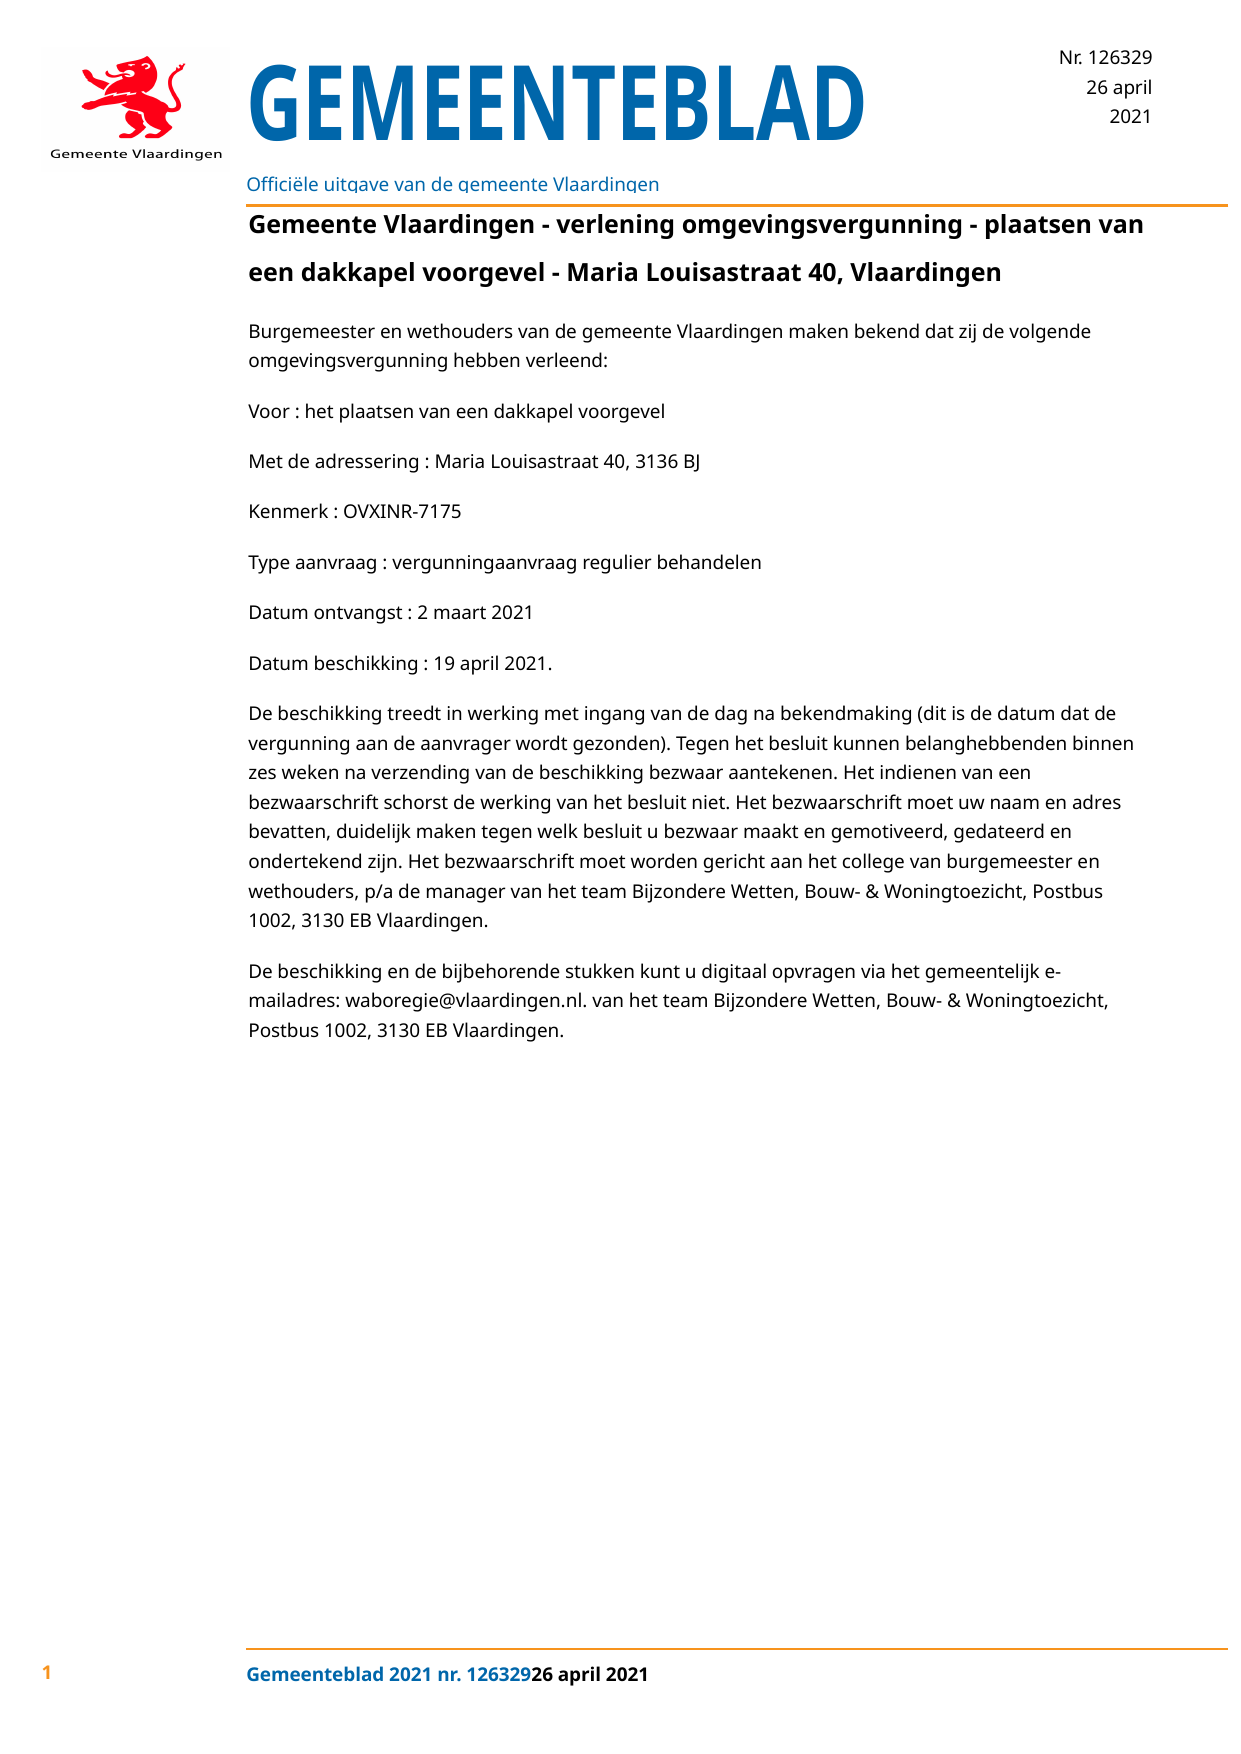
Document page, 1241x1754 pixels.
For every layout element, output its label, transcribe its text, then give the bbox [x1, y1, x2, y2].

text Type aanvraag : vergunningaanvraag regulier behandelen [248, 549, 1152, 575]
text Datum beschikking : 19 april 2021. [248, 650, 1152, 676]
text Datum ontvangst : 2 maart 2021 [248, 599, 1152, 625]
text Gemeente Vlaardingen - verlening omgevingsvergunning - plaatsen van een dakkapel voorgevel - Maria Louisastraat 40, Vlaardingen [248, 207, 1152, 288]
text Voor : het plaatsen van een dakkapel voorgevel [248, 398, 1152, 424]
picture [41, 47, 231, 172]
text Kenmerk : OVXINR-7175 [248, 499, 1152, 524]
text De beschikking treedt in werking met ingang van de dag na bekendmaking (dit is de datum dat de vergunning aan de aanvrager wordt gezonden). Tegen het besluit kunnen belanghebbenden binnen zes weken na verzending van de beschikking bezwaar aantekenen. Het indienen van een bezwaarschrift schorst de werking van het besluit niet. Het bezwaarschrift moet uw naam en adres bevatten, duidelijk maken tegen welk besluit u bezwaar maakt en gemotiveerd, gedateerd en ondertekend zijn. Het bezwaarschrift moet worden gericht aan het college van burgemeester en wethouders, p/a de manager van het team Bijzondere Wetten, Bouw- & Woningtoezicht, Postbus 1002, 3130 EB Vlaardingen. [248, 700, 1152, 933]
text Burgemeester en wethouders van de gemeente Vlaardingen maken bekend dat zij de volgende omgevingsvergunning hebben verleend: [248, 318, 1152, 373]
text De beschikking en de bijbehorende stukken kunt u digitaal opvragen via het gemeentelijk e-mailadres: waboregie@vlaardingen.nl. van het team Bijzondere Wetten, Bouw- & Woningtoezicht, Postbus 1002, 3130 EB Vlaardingen. [248, 958, 1152, 1043]
text Met de adressering : Maria Louisastraat 40, 3136 BJ [248, 448, 1152, 474]
